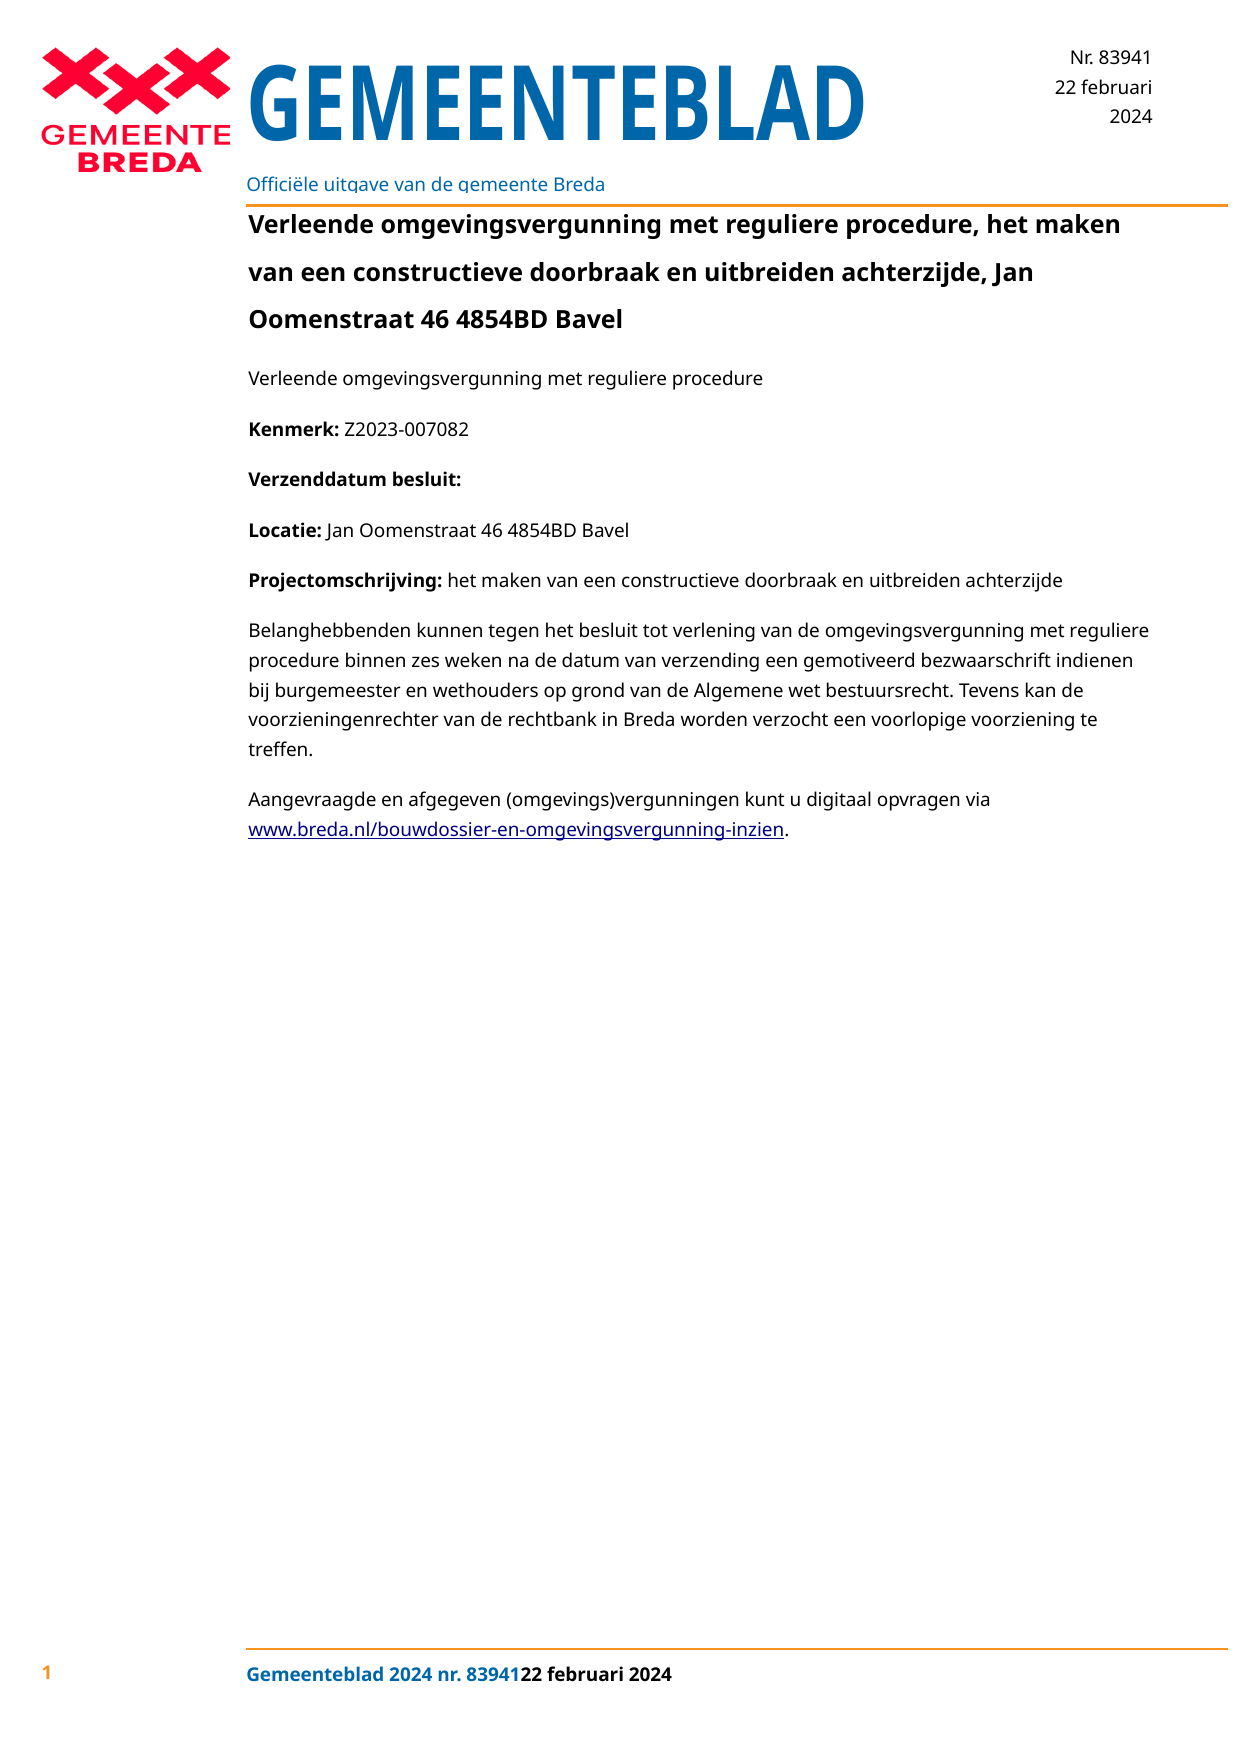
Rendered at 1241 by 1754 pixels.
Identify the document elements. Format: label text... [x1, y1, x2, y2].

text Verleende omgevingsvergunning met reguliere procedure, het maken van een constructieve doorbraak en uitbreiden achterzijde, Jan Oomenstraat 46 4854BD Bavel [248, 207, 1152, 336]
text Locatie: Jan Oomenstraat 46 4854BD Bavel [248, 517, 1152, 542]
picture [41, 47, 231, 172]
text Belanghebbenden kunnen tegen het besluit tot verlening van de omgevingsvergunning met reguliere procedure binnen zes weken na de datum van verzending een gemotiveerd bezwaarschrift indienen bij burgemeester en wethouders op grond van de Algemene wet bestuursrecht. Tevens kan de voorzieningenrechter van de rechtbank in Breda worden verzocht een voorlopige voorziening te treffen. [248, 618, 1152, 762]
text Projectomschrijving: het maken van een constructieve doorbraak en uitbreiden achterzijde [248, 567, 1152, 593]
text Kenmerk: Z2023-007082 [248, 416, 1152, 442]
text Verzenddatum besluit: [248, 466, 1152, 492]
text Verleende omgevingsvergunning met reguliere procedure [248, 366, 1152, 391]
text Aangevraagde en afgegeven (omgevings)vergunningen kunt u digitaal opvragen via www.breda.nl/bouwdossier-en-omgevingsvergunning-inzien. [248, 786, 1152, 842]
